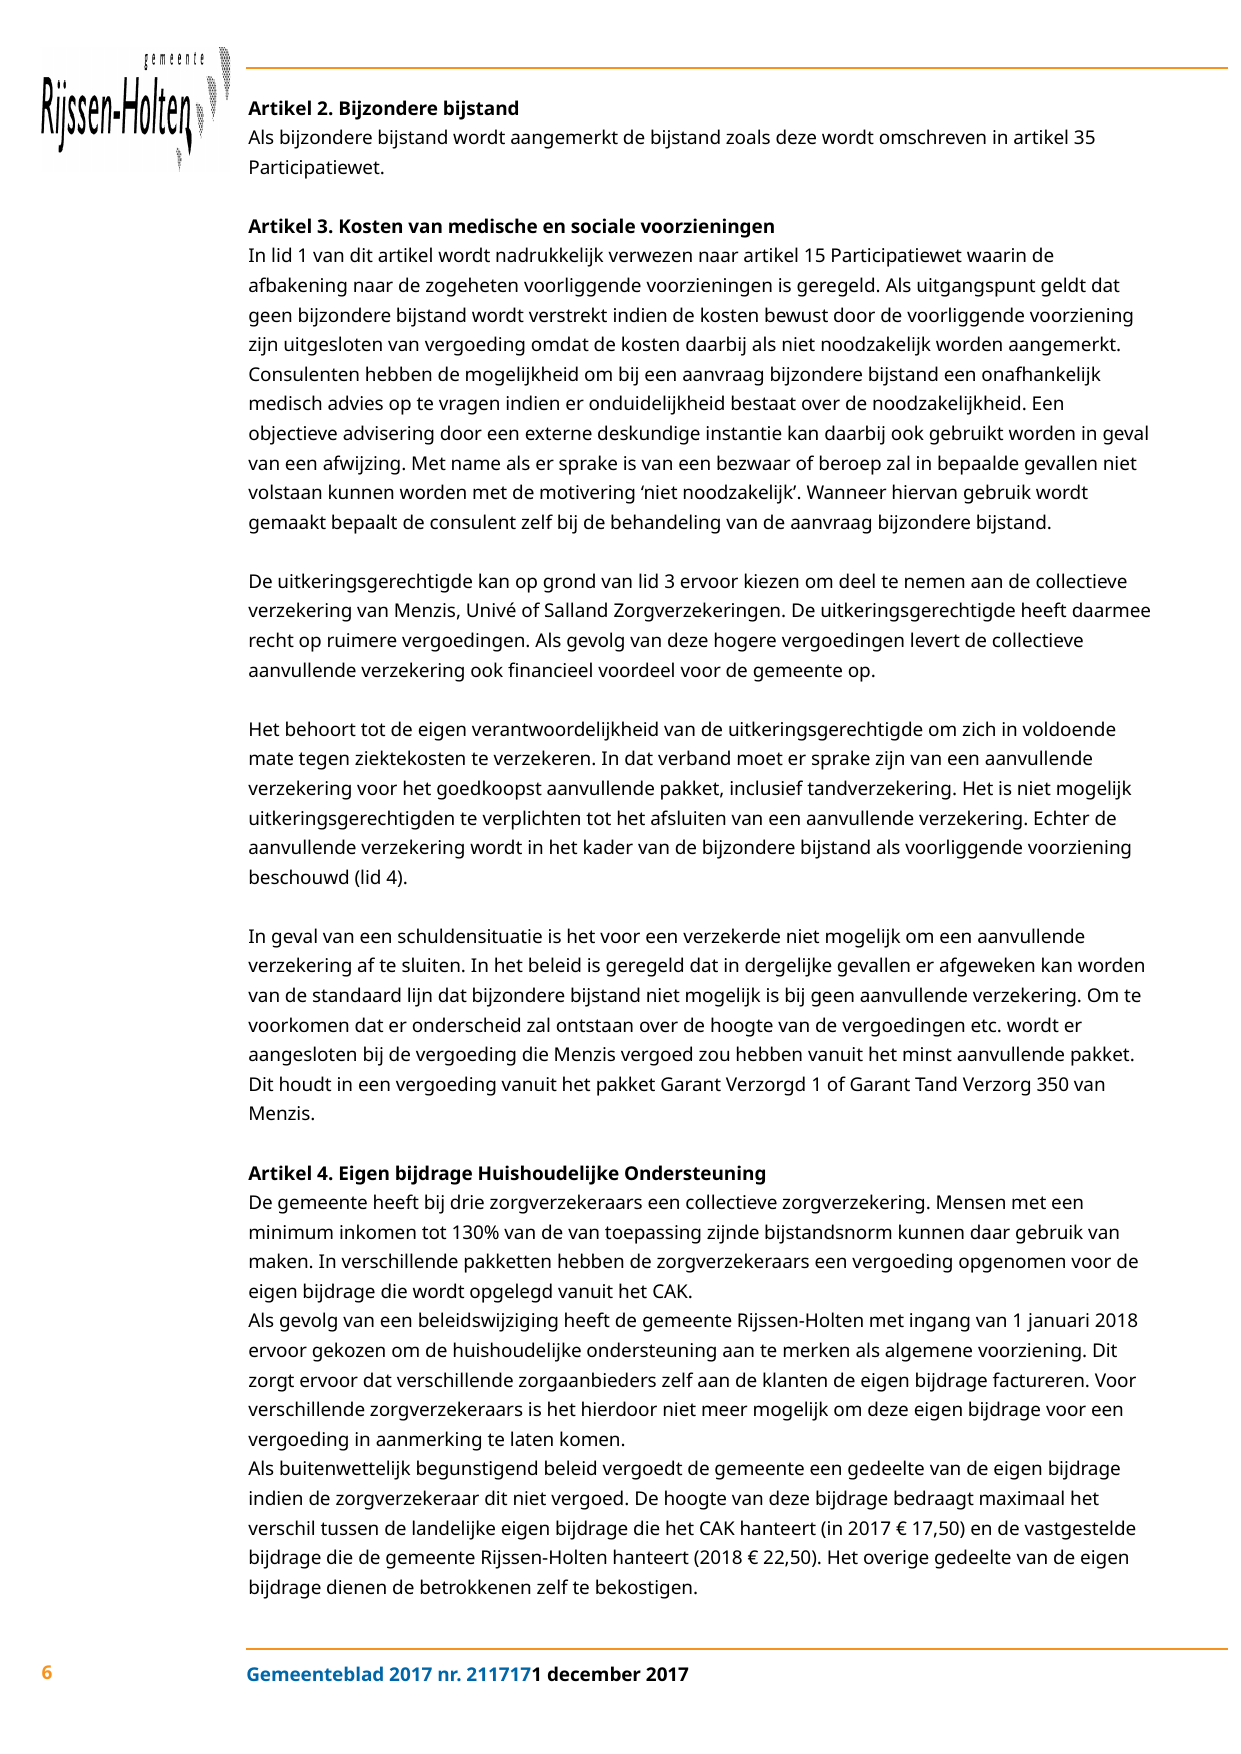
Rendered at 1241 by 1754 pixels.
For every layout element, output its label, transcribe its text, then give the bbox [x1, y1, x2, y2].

text De uitkeringsgerechtigde kan op grond van lid 3 ervoor kiezen om deel te nemen aan de collectieve verzekering van Menzis, Univé of Salland Zorgverzekeringen. De uitkeringsgerechtigde heeft daarmee recht op ruimere vergoedingen. Als gevolg van deze hogere vergoedingen levert de collectieve aanvullende verzekering ook financieel voordeel voor de gemeente op. [248, 568, 1152, 683]
text Het behoort tot de eigen verantwoordelijkheid van de uitkeringsgerechtigde om zich in voldoende mate tegen ziektekosten te verzekeren. In dat verband moet er sprake zijn van een aanvullende verzekering voor het goedkoopst aanvullende pakket, inclusief tandverzekering. Het is niet mogelijk uitkeringsgerechtigden te verplichten tot het afsluiten van een aanvullende verzekering. Echter de aanvullende verzekering wordt in het kader van de bijzondere bijstand als voorliggende voorziening beschouwd (lid 4). [248, 716, 1152, 890]
text In lid 1 van dit artikel wordt nadrukkelijk verwezen naar artikel 15 Participatiewet waarin de afbakening naar de zogeheten voorliggende voorzieningen is geregeld. Als uitgangspunt geldt dat geen bijzondere bijstand wordt verstrekt indien de kosten bewust door de voorliggende voorziening zijn uitgesloten van vergoeding omdat de kosten daarbij als niet noodzakelijk worden aangemerkt. [248, 243, 1152, 357]
text In geval van een schuldensituatie is het voor een verzekerde niet mogelijk om een aanvullende verzekering af te sluiten. In het beleid is geregeld dat in dergelijke gevallen er afgeweken kan worden van de standaard lijn dat bijzondere bijstand niet mogelijk is bij geen aanvullende verzekering. Om te voorkomen dat er onderscheid zal ontstaan over de hoogte van de vergoedingen etc. wordt er aangesloten bij de vergoeding die Menzis vergoed zou hebben vanuit het minst aanvullende pakket. Dit houdt in een vergoeding vanuit het pakket Garant Verzorgd 1 of Garant Tand Verzorg 350 van Menzis. [248, 923, 1152, 1126]
text Als gevolg van een beleidswijziging heeft de gemeente Rijssen-Holten met ingang van 1 januari 2018 ervoor gekozen om de huishoudelijke ondersteuning aan te merken als algemene voorziening. Dit zorgt ervoor dat verschillende zorgaanbieders zelf aan de klanten de eigen bijdrage factureren. Voor verschillende zorgverzekeraars is het hierdoor niet meer mogelijk om deze eigen bijdrage voor een vergoeding in aanmerking te laten komen. [248, 1308, 1152, 1452]
text Artikel 3. Kosten van medische en sociale voorzieningen [248, 213, 1152, 239]
text Artikel 4. Eigen bijdrage Huishoudelijke Ondersteuning [248, 1160, 1152, 1186]
text De gemeente heeft bij drie zorgverzekeraars een collectieve zorgverzekering. Mensen met een minimum inkomen tot 130% van de van toepassing zijnde bijstandsnorm kunnen daar gebruik van maken. In verschillende pakketten hebben de zorgverzekeraars een vergoeding opgenomen voor de eigen bijdrage die wordt opgelegd vanuit het CAK. [248, 1189, 1152, 1304]
text Artikel 2. Bijzondere bijstand [248, 95, 1152, 121]
text Als bijzondere bijstand wordt aangemerkt de bijstand zoals deze wordt omschreven in artikel 35 Participatiewet. [248, 124, 1152, 180]
text Als buitenwettelijk begunstigend beleid vergoedt de gemeente een gedeelte van de eigen bijdrage indien de zorgverzekeraar dit niet vergoed. De hoogte van deze bijdrage bedraagt maximaal het verschil tussen de landelijke eigen bijdrage die het CAK hanteert (in 2017 € 17,50) en de vastgestelde bijdrage die de gemeente Rijssen-Holten hanteert (2018 € 22,50). Het overige gedeelte van de eigen bijdrage dienen de betrokkenen zelf te bekostigen. [248, 1456, 1152, 1600]
picture [41, 47, 231, 172]
text Consulenten hebben de mogelijkheid om bij een aanvraag bijzondere bijstand een onafhankelijk medisch advies op te vragen indien er onduidelijkheid bestaat over de noodzakelijkheid. Een objectieve advisering door een externe deskundige instantie kan daarbij ook gebruikt worden in geval van een afwijzing. Met name als er sprake is van een bezwaar of beroep zal in bepaalde gevallen niet volstaan kunnen worden met de motivering ‘niet noodzakelijk’. Wanneer hiervan gebruik wordt gemaakt bepaalt de consulent zelf bij de behandeling van de aanvraag bijzondere bijstand. [248, 361, 1152, 535]
